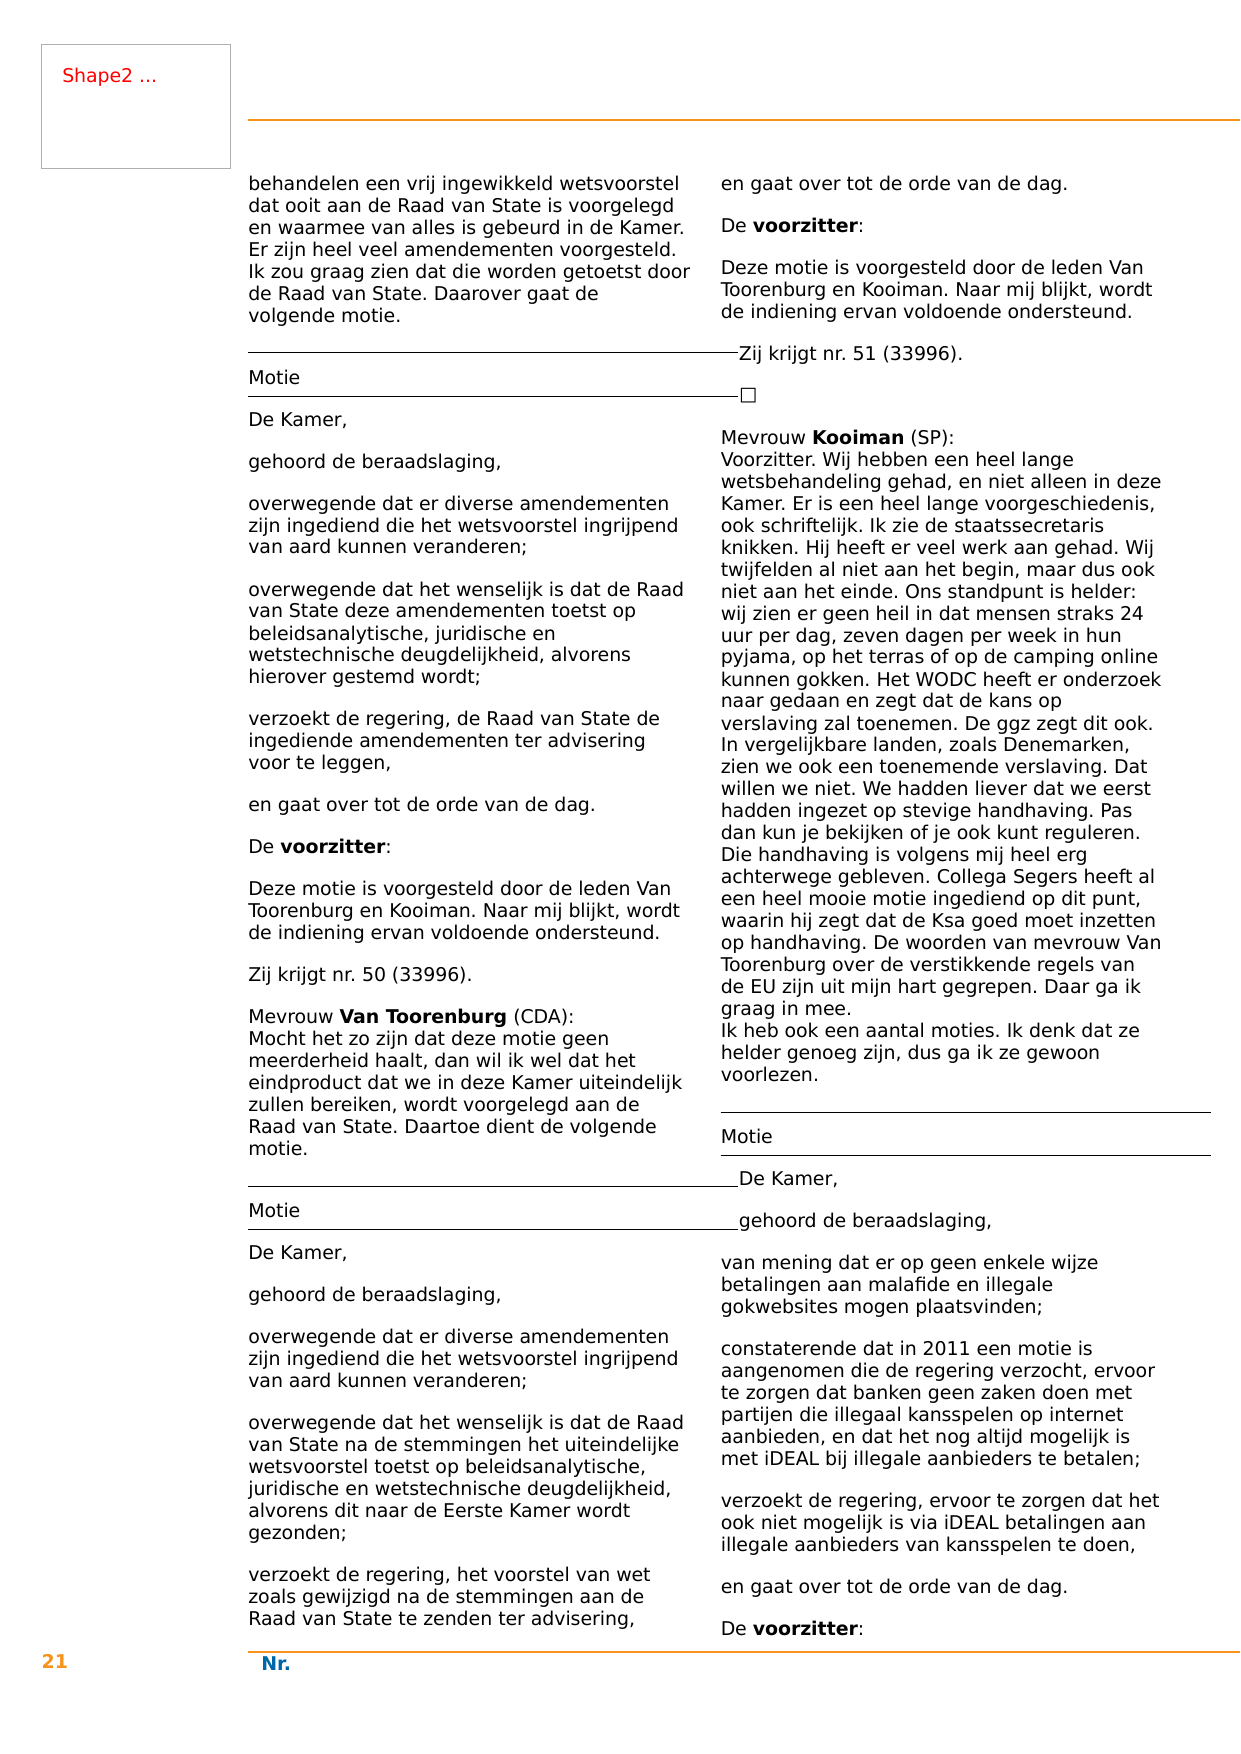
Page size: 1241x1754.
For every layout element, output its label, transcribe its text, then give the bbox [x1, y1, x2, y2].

text overwegende dat er diverse amendementen zijn ingediend die het wetsvoorstel ingrijpend van aard kunnen veranderen; [248, 492, 691, 558]
text constaterende dat in 2011 een motie is aangenomen die de regering verzocht, ervoor te zorgen dat banken geen zaken doen met partijen die illegaal kansspelen op internet aanbieden, en dat het nog altijd mogelijk is met iDEAL bij illegale aanbieders te betalen; [721, 1338, 1163, 1470]
text Zij krijgt nr. 50 (33996). [248, 964, 691, 986]
text gehoord de beraadslaging, [248, 1284, 691, 1306]
text Zij krijgt nr. 51 (33996). [721, 343, 1163, 365]
text Motie [248, 367, 691, 388]
text Motie [248, 1200, 691, 1222]
text overwegende dat het wenselijk is dat de Raad van State deze amendementen toetst op beleidsanalytische, juridische en wetstechnische deugdelijkheid, alvorens hierover gestemd wordt; [248, 578, 691, 688]
text De voorzitter: [721, 215, 1163, 237]
text Ik heb ook een aantal moties. Ik denk dat ze helder genoeg zijn, dus ga ik ze gewoon voorlezen. [721, 1020, 1163, 1086]
text De Kamer, [248, 408, 691, 431]
text verzoekt de regering, het voorstel van wet zoals gewijzigd na de stemmingen aan de Raad van State te zenden ter advisering, [248, 1564, 691, 1629]
text en gaat over tot de orde van de dag. [721, 1576, 1163, 1598]
text overwegende dat het wenselijk is dat de Raad van State na de stemmingen het uiteindelijke wetsvoorstel toetst op beleidsanalytische, juridische en wetstechnische deugdelijkheid, alvorens dit naar de Eerste Kamer wordt gezonden; [248, 1412, 691, 1544]
text ⬜ [721, 385, 1163, 407]
text behandelen een vrij ingewikkeld wetsvoorstel dat ooit aan de Raad van State is voorgelegd en waarmee van alles is gebeurd in de Kamer. Er zijn heel veel amendementen voorgesteld. Ik zou graag zien dat die worden getoetst door de Raad van State. Daarover gaat de volgende motie. [248, 173, 691, 327]
text verzoekt de regering, de Raad van State de ingediende amendementen ter advisering voor te leggen, [248, 708, 691, 774]
text Motie [721, 1126, 1163, 1148]
text gehoord de beraadslaging, [721, 1210, 1163, 1232]
text en gaat over tot de orde van de dag. [721, 173, 1163, 195]
text van mening dat er op geen enkele wijze betalingen aan malafide en illegale gokwebsites mogen plaatsvinden; [721, 1252, 1163, 1318]
text en gaat over tot de orde van de dag. [248, 794, 691, 816]
text Mevrouw Van Toorenburg (CDA): [248, 1006, 691, 1028]
text Deze motie is voorgesteld door de leden Van Toorenburg en Kooiman. Naar mij blijkt, wordt de indiening ervan voldoende ondersteund. [721, 257, 1163, 323]
text gehoord de beraadslaging, [248, 451, 691, 472]
text verzoekt de regering, ervoor te zorgen dat het ook niet mogelijk is via iDEAL betalingen aan illegale aanbieders van kansspelen te doen, [721, 1490, 1163, 1556]
text De Kamer, [721, 1168, 1163, 1190]
text Mevrouw Kooiman (SP): [721, 427, 1163, 449]
text De Kamer, [248, 1242, 691, 1264]
text De voorzitter: [248, 836, 691, 858]
text Voorzitter. Wij hebben een heel lange wetsbehandeling gehad, en niet alleen in deze Kamer. Er is een heel lange voorgeschiedenis, ook schriftelijk. Ik zie de staatssecretaris knikken. Hij heeft er veel werk aan gehad. Wij twijfelden al niet aan het begin, maar dus ook niet aan het einde. Ons standpunt is helder: wij zien er geen heil in dat mensen straks 24 uur per dag, zeven dagen per week in hun pyjama, op het terras of op de camping online kunnen gokken. Het WODC heeft er onderzoek naar gedaan en zegt dat de kans op verslaving zal toenemen. De ggz zegt dit ook. In vergelijkbare landen, zoals Denemarken, zien we ook een toenemende verslaving. Dat willen we niet. We hadden liever dat we eerst hadden ingezet op stevige handhaving. Pas dan kun je bekijken of je ook kunt reguleren. Die handhaving is volgens mij heel erg achterwege gebleven. Collega Segers heeft al een heel mooie motie ingediend op dit punt, waarin hij zegt dat de Ksa goed moet inzetten op handhaving. De woorden van mevrouw Van Toorenburg over de verstikkende regels van de EU zijn uit mijn hart gegrepen. Daar ga ik graag in mee. [721, 449, 1163, 1020]
text Deze motie is voorgesteld door de leden Van Toorenburg en Kooiman. Naar mij blijkt, wordt de indiening ervan voldoende ondersteund. [248, 878, 691, 944]
text Mocht het zo zijn dat deze motie geen meerderheid haalt, dan wil ik wel dat het eindproduct dat we in deze Kamer uiteindelijk zullen bereiken, wordt voorgelegd aan de Raad van State. Daartoe dient de volgende motie. [248, 1028, 691, 1160]
text overwegende dat er diverse amendementen zijn ingediend die het wetsvoorstel ingrijpend van aard kunnen veranderen; [248, 1326, 691, 1392]
text De voorzitter: [721, 1618, 1163, 1639]
